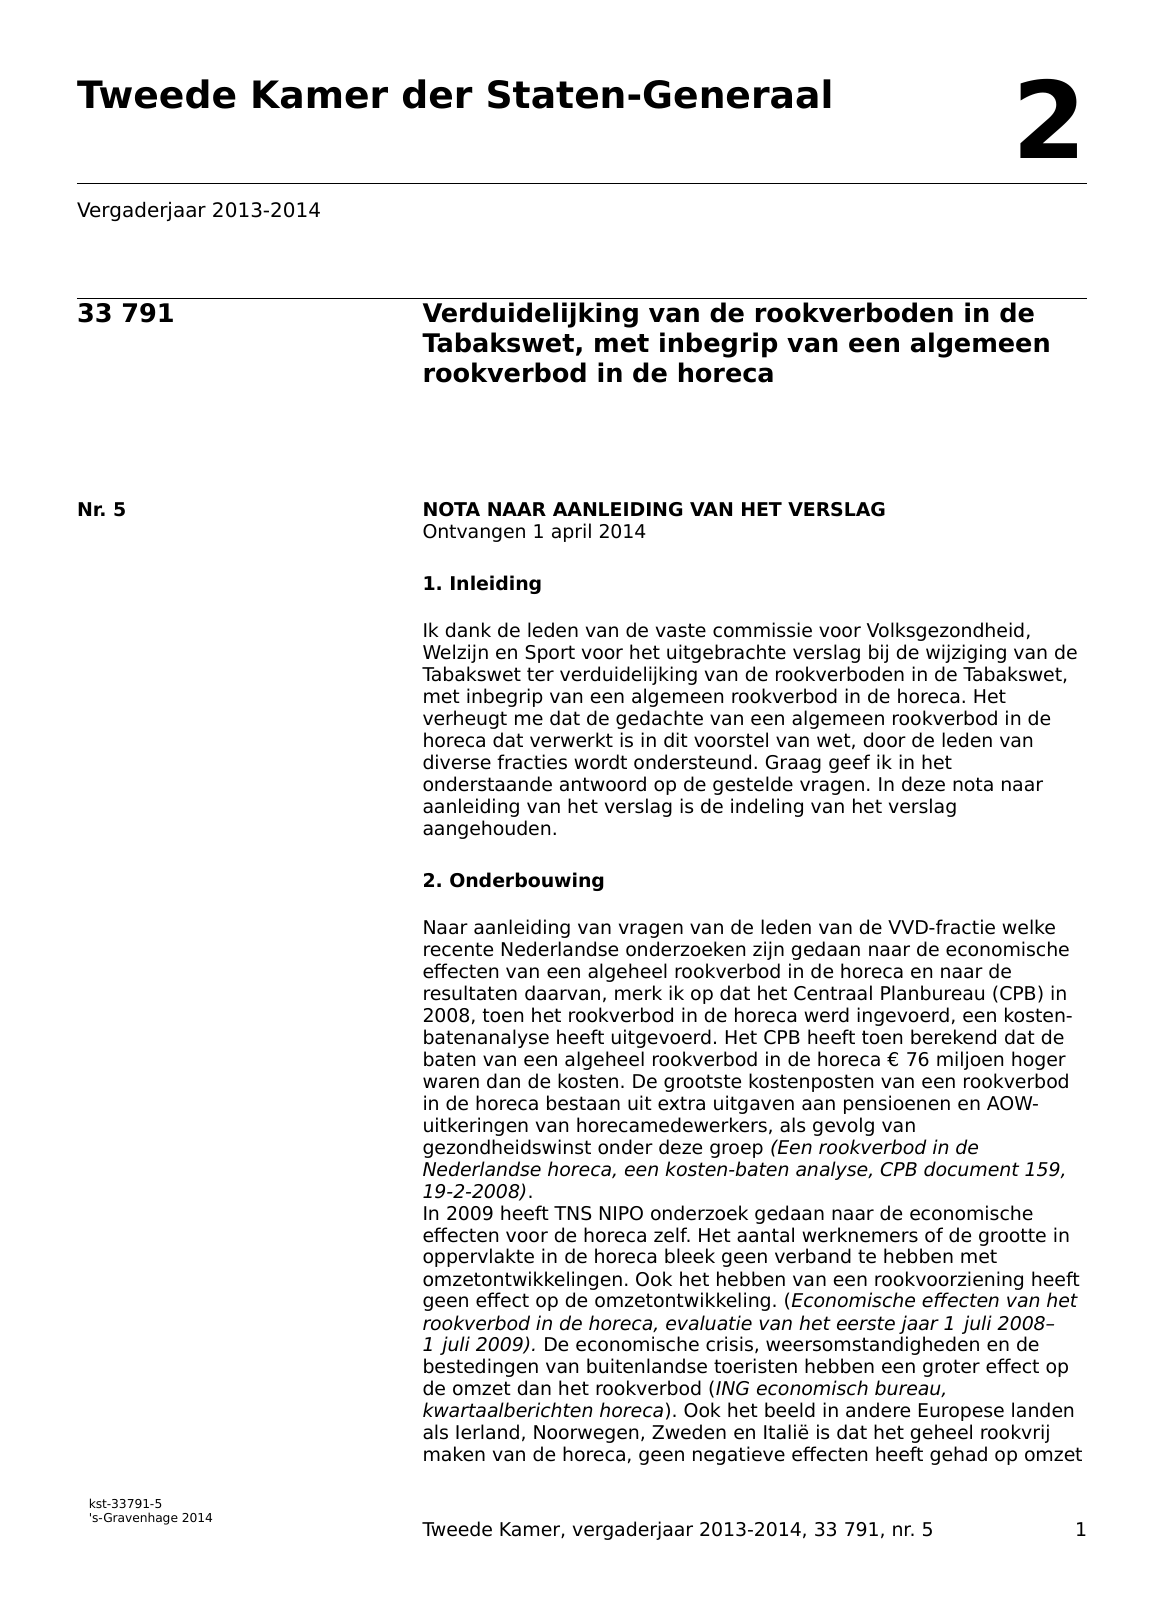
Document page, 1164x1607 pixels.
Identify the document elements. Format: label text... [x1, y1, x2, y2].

text Naar aanleiding van vragen van de leden van de VVD-fractie welke recente Nederlandse onderzoeken zijn gedaan naar de economische effecten van een algeheel rookverbod in de horeca en naar de resultaten daarvan, merk ik op dat het Centraal Planbureau (CPB) in 2008, toen het rookverbod in de horeca werd ingevoerd, een kosten-batenanalyse heeft uitgevoerd. Het CPB heeft toen berekend dat de baten van een algeheel rookverbod in de horeca € 76 miljoen hoger waren dan de kosten. De grootste kostenposten van een rookverbod in de horeca bestaan uit extra uitgaven aan pensioenen en AOW-uitkeringen van horecamedewerkers, als gevolg van gezondheidswinst onder deze groep (Een rookverbod in de Nederlandse horeca, een kosten-baten analyse, CPB document 159, 19-2-2008). [422, 917, 1087, 1202]
text In 2009 heeft TNS NIPO onderzoek gedaan naar de economische effecten voor de horeca zelf. Het aantal werknemers of de grootte in oppervlakte in de horeca bleek geen verband te hebben met omzetontwikkelingen. Ook het hebben van een rookvoorziening heeft geen effect op de omzetontwikkeling. (Economische effecten van het rookverbod in de horeca, evaluatie van het eerste jaar 1 juli 2008–1 juli 2009). De economische crisis, weersomstandigheden en de bestedingen van buitenlandse toeristen hebben een groter effect op de omzet dan het rookverbod (ING economisch bureau, kwartaalberichten horeca). Ook het beeld in andere Europese landen als Ierland, Noorwegen, Zweden en Italië is dat het geheel rookvrij maken van de horeca, geen negatieve effecten heeft gehad op omzet [422, 1202, 1087, 1466]
text Ik dank de leden van de vaste commissie voor Volksgezondheid, Welzijn en Sport voor het uitgebrachte verslag bij de wijziging van de Tabakswet ter verduidelijking van de rookverboden in de Tabakswet, met inbegrip van een algemeen rookverbod in de horeca. Het verheugt me dat de gedachte van een algemeen rookverbod in de horeca dat verwerkt is in dit voorstel van wet, door de leden van diverse fracties wordt ondersteund. Graag geef ik in het onderstaande antwoord op de gestelde vragen. In deze nota naar aanleiding van het verslag is de indeling van het verslag aangehouden. [422, 620, 1087, 840]
subtitle 33 791 Verduidelijking van de rookverboden in de Tabakswet, met inbegrip van een algemeen rookverbod in de horeca [77, 299, 1087, 388]
text Ontvangen 1 april 2014 [422, 521, 1087, 543]
table_header 2 [886, 59, 1087, 183]
text kst-33791-5 [88, 1497, 323, 1511]
subtitle 2. Onderbouwing [422, 870, 1087, 892]
table_cell Vergaderjaar 2013-2014 [77, 184, 1087, 298]
text 's-Gravenhage 2014 [88, 1511, 323, 1525]
subtitle 1. Inleiding [422, 573, 1087, 595]
subtitle Nr. 5 NOTA NAAR AANLEIDING VAN HET VERSLAG [77, 499, 1087, 521]
table_header Tweede Kamer der Staten-Generaal [77, 59, 886, 183]
